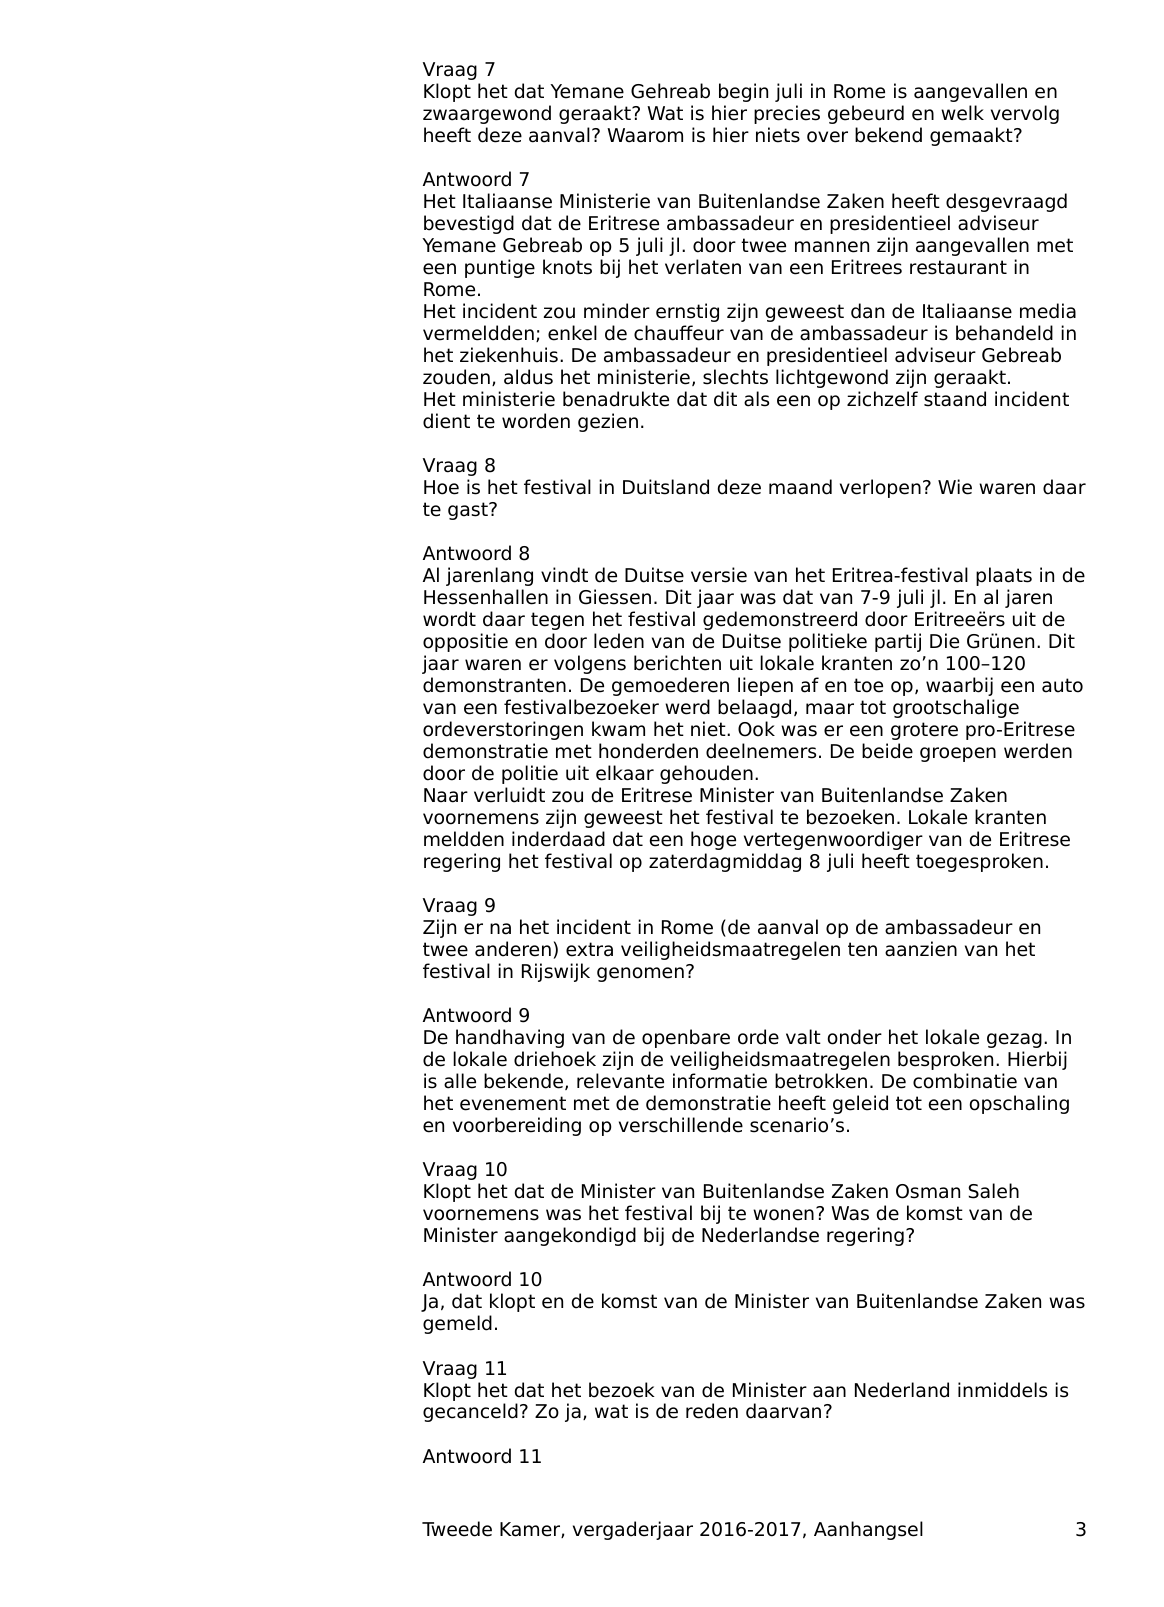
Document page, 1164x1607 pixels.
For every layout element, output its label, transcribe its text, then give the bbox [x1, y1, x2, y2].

text Vraag 10 [422, 1159, 1087, 1181]
text Al jarenlang vindt de Duitse versie van het Eritrea-festival plaats in de Hessenhallen in Giessen. Dit jaar was dat van 7-9 juli jl. En al jaren wordt daar tegen het festival gedemonstreerd door Eritreeërs uit de oppositie en door leden van de Duitse politieke partij Die Grünen. Dit jaar waren er volgens berichten uit lokale kranten zo’n 100–120 demonstranten. De gemoederen liepen af en toe op, waarbij een auto van een festivalbezoeker werd belaagd, maar tot grootschalige ordeverstoringen kwam het niet. Ook was er een grotere pro-Eritrese demonstratie met honderden deelnemers. De beide groepen werden door de politie uit elkaar gehouden. [422, 565, 1087, 785]
text Vraag 11 [422, 1357, 1087, 1379]
text Zijn er na het incident in Rome (de aanval op de ambassadeur en twee anderen) extra veiligheidsmaatregelen ten aanzien van het festival in Rijswijk genomen? [422, 917, 1087, 983]
text Het Italiaanse Ministerie van Buitenlandse Zaken heeft desgevraagd bevestigd dat de Eritrese ambassadeur en presidentieel adviseur Yemane Gebreab op 5 juli jl. door twee mannen zijn aangevallen met een puntige knots bij het verlaten van een Eritrees restaurant in Rome. [422, 191, 1087, 301]
text Vraag 7 [422, 59, 1087, 81]
text Klopt het dat Yemane Gehreab begin juli in Rome is aangevallen en zwaargewond geraakt? Wat is hier precies gebeurd en welk vervolg heeft deze aanval? Waarom is hier niets over bekend gemaakt? [422, 81, 1087, 147]
text Antwoord 8 [422, 543, 1087, 565]
text Vraag 9 [422, 895, 1087, 917]
text Klopt het dat het bezoek van de Minister aan Nederland inmiddels is gecanceld? Zo ja, wat is de reden daarvan? [422, 1379, 1087, 1423]
text Hoe is het festival in Duitsland deze maand verlopen? Wie waren daar te gast? [422, 477, 1087, 521]
text Klopt het dat de Minister van Buitenlandse Zaken Osman Saleh voornemens was het festival bij te wonen? Was de komst van de Minister aangekondigd bij de Nederlandse regering? [422, 1181, 1087, 1247]
text Ja, dat klopt en de komst van de Minister van Buitenlandse Zaken was gemeld. [422, 1291, 1087, 1335]
text Het incident zou minder ernstig zijn geweest dan de Italiaanse media vermeldden; enkel de chauffeur van de ambassadeur is behandeld in het ziekenhuis. De ambassadeur en presidentieel adviseur Gebreab zouden, aldus het ministerie, slechts lichtgewond zijn geraakt. [422, 301, 1087, 389]
text De handhaving van de openbare orde valt onder het lokale gezag. In de lokale driehoek zijn de veiligheidsmaatregelen besproken. Hierbij is alle bekende, relevante informatie betrokken. De combinatie van het evenement met de demonstratie heeft geleid tot een opschaling en voorbereiding op verschillende scenario’s. [422, 1027, 1087, 1137]
text Antwoord 9 [422, 1005, 1087, 1027]
text Antwoord 11 [422, 1446, 1087, 1468]
text Antwoord 7 [422, 169, 1087, 191]
text Antwoord 10 [422, 1269, 1087, 1291]
text Naar verluidt zou de Eritrese Minister van Buitenlandse Zaken voornemens zijn geweest het festival te bezoeken. Lokale kranten meldden inderdaad dat een hoge vertegenwoordiger van de Eritrese regering het festival op zaterdagmiddag 8 juli heeft toegesproken. [422, 785, 1087, 873]
text Vraag 8 [422, 455, 1087, 477]
text Het ministerie benadrukte dat dit als een op zichzelf staand incident dient te worden gezien. [422, 389, 1087, 433]
